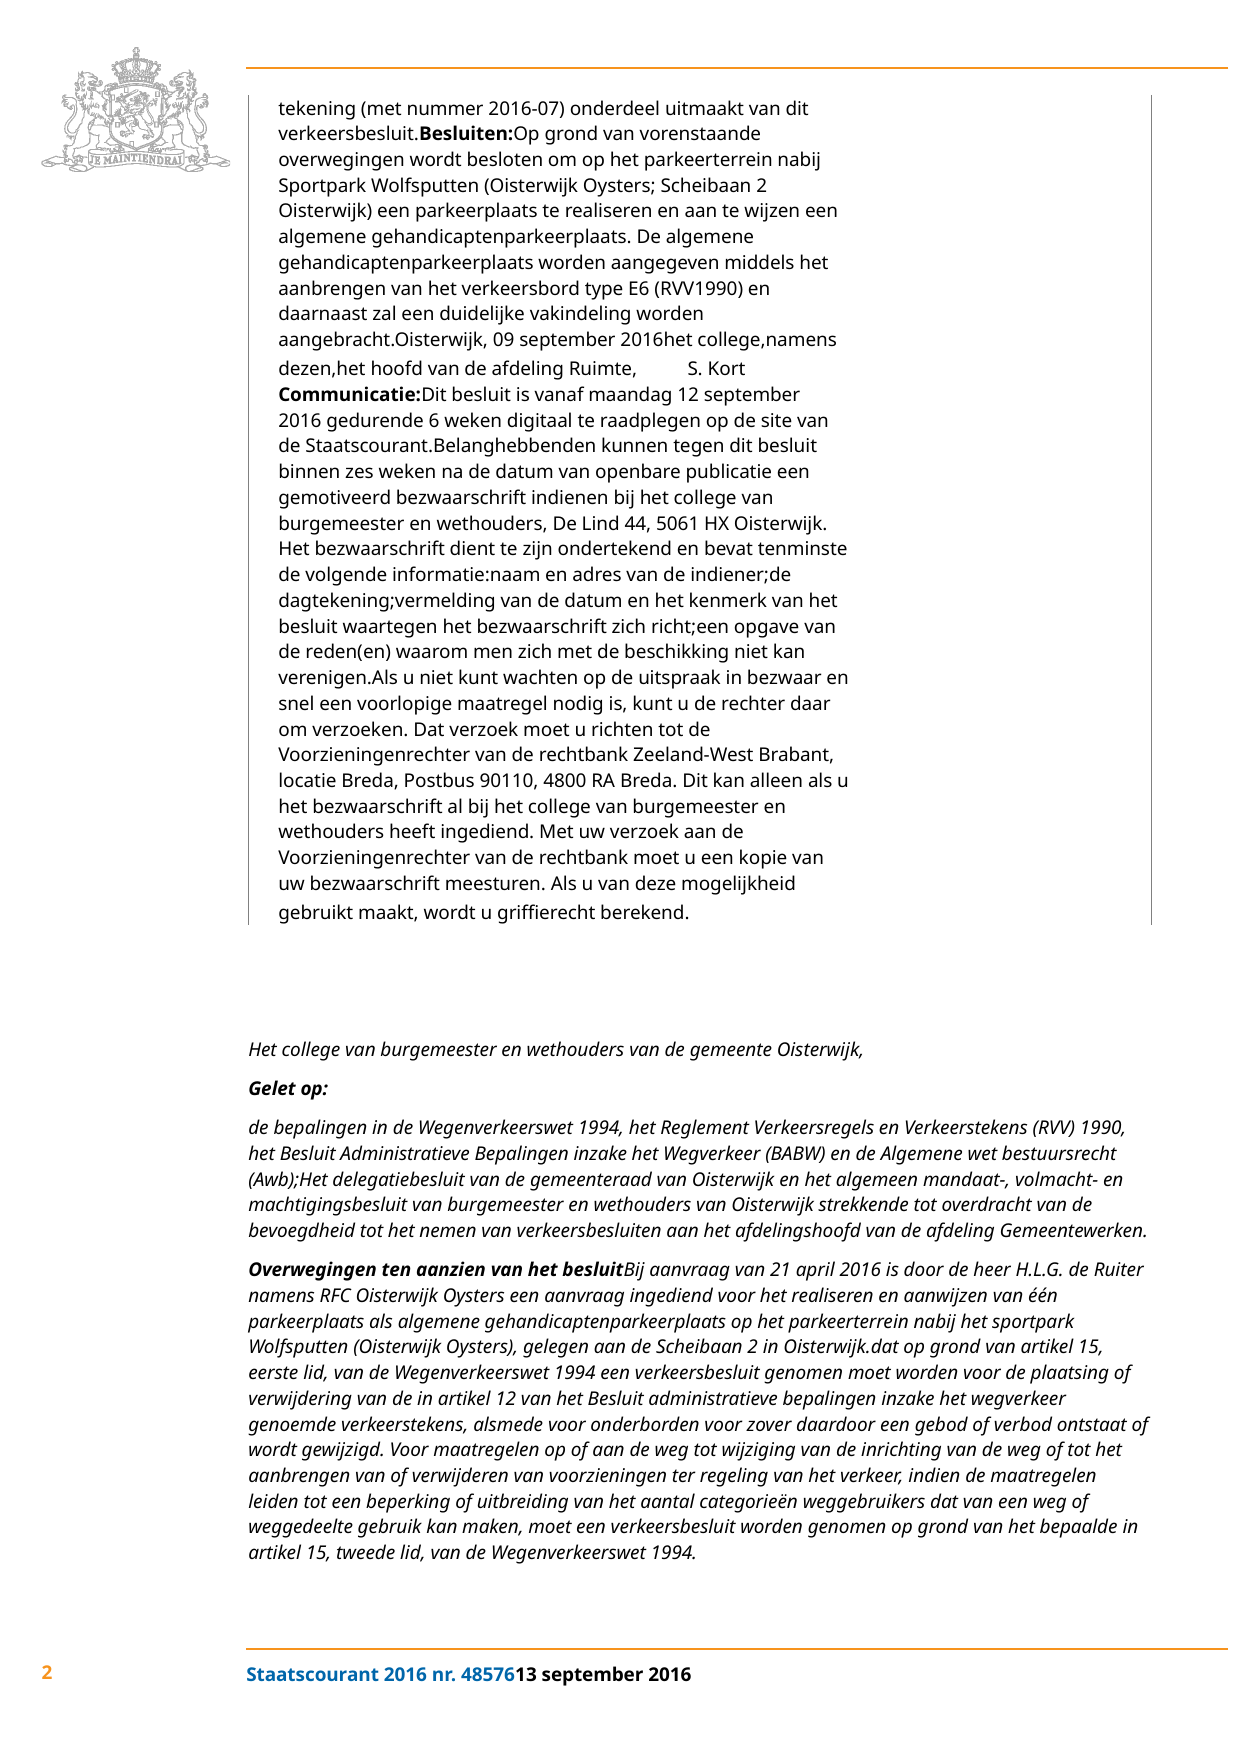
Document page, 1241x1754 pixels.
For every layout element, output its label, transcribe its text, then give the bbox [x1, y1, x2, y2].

picture [41, 47, 231, 172]
text Gelet op: [248, 1075, 1152, 1101]
table_header tekening (met nummer 2016-07) onderdeel uitmaakt van dit verkeersbesluit.Besluiten:Op grond van vorenstaande overwegingen wordt besloten om op het parkeerterrein nabij Sportpark Wolfsputten (Oisterwijk Oysters; Scheibaan 2 Oisterwijk) een parkeerplaats te realiseren en aan te wijzen een algemene gehandicaptenparkeerplaats. De algemene gehandicaptenparkeerplaats worden aangegeven middels het aanbrengen van het verkeersbord type E6 (RVV1990) en daarnaast zal een duidelijke vakindeling worden aangebracht.Oisterwijk, 09 september 2016het college,namens dezen,het hoofd van de afdeling Ruimte, S. Kort Communicatie:Dit besluit is vanaf maandag 12 september 2016 gedurende 6 weken digitaal te raadplegen op de site van de Staatscourant.Belanghebbenden kunnen tegen dit besluit binnen zes weken na de datum van openbare publicatie een gemotiveerd bezwaarschrift indienen bij het college van burgemeester en wethouders, De Lind 44, 5061 HX Oisterwijk. Het bezwaarschrift dient te zijn ondertekend en bevat tenminste de volgende informatie:naam en adres van de indiener;de dagtekening;vermelding van de datum en het kenmerk van het besluit waartegen het bezwaarschrift zich richt;een opgave van de reden(en) waarom men zich met de beschikking niet kan verenigen.Als u niet kunt wachten op de uitspraak in bezwaar en snel een voorlopige maatregel nodig is, kunt u de rechter daar om verzoeken. Dat verzoek moet u richten tot de Voorzieningenrechter van de rechtbank Zeeland-West Brabant, locatie Breda, Postbus 90110, 4800 RA Breda. Dit kan alleen als u het bezwaarschrift al bij het college van burgemeester en wethouders heeft ingediend. Met uw verzoek aan de Voorzieningenrechter van de rechtbank moet u een kopie van uw bezwaarschrift meesturen. Als u van deze mogelijkheid gebruikt maakt, wordt u griffierecht berekend. [249, 95, 850, 925]
text Het college van burgemeester en wethouders van de gemeente Oisterwijk, [248, 1036, 1152, 1061]
text Overwegingen ten aanzien van het besluitBij aanvraag van 21 april 2016 is door de heer H.L.G. de Ruiter namens RFC Oisterwijk Oysters een aanvraag ingediend voor het realiseren en aanwijzen van één parkeerplaats als algemene gehandicaptenparkeerplaats op het parkeerterrein nabij het sportpark Wolfsputten (Oisterwijk Oysters), gelegen aan de Scheibaan 2 in Oisterwijk.dat op grond van artikel 15, eerste lid, van de Wegenverkeerswet 1994 een verkeersbesluit genomen moet worden voor de plaatsing of verwijdering van de in artikel 12 van het Besluit administratieve bepalingen inzake het wegverkeer genoemde verkeerstekens, alsmede voor onderborden voor zover daardoor een gebod of verbod ontstaat of wordt gewijzigd. Voor maatregelen op of aan de weg tot wijziging van de inrichting van de weg of tot het aanbrengen van of verwijderen van voorzieningen ter regeling van het verkeer, indien de maatregelen leiden tot een beperking of uitbreiding van het aantal categorieën weggebruikers dat van een weg of weggedeelte gebruik kan maken, moet een verkeersbesluit worden genomen op grond van het bepaalde in artikel 15, tweede lid, van de Wegenverkeerswet 1994. [248, 1256, 1152, 1565]
text de bepalingen in de Wegenverkeerswet 1994, het Reglement Verkeersregels en Verkeerstekens (RVV) 1990, het Besluit Administratieve Bepalingen inzake het Wegverkeer (BABW) en de Algemene wet bestuursrecht (Awb);Het delegatiebesluit van de gemeenteraad van Oisterwijk en het algemeen mandaat-, volmacht- en machtigingsbesluit van burgemeester en wethouders van Oisterwijk strekkende tot overdracht van de bevoegdheid tot het nemen van verkeersbesluiten aan het afdelingshoofd van de afdeling Gemeentewerken. [248, 1114, 1152, 1243]
table_header [850, 95, 1151, 925]
